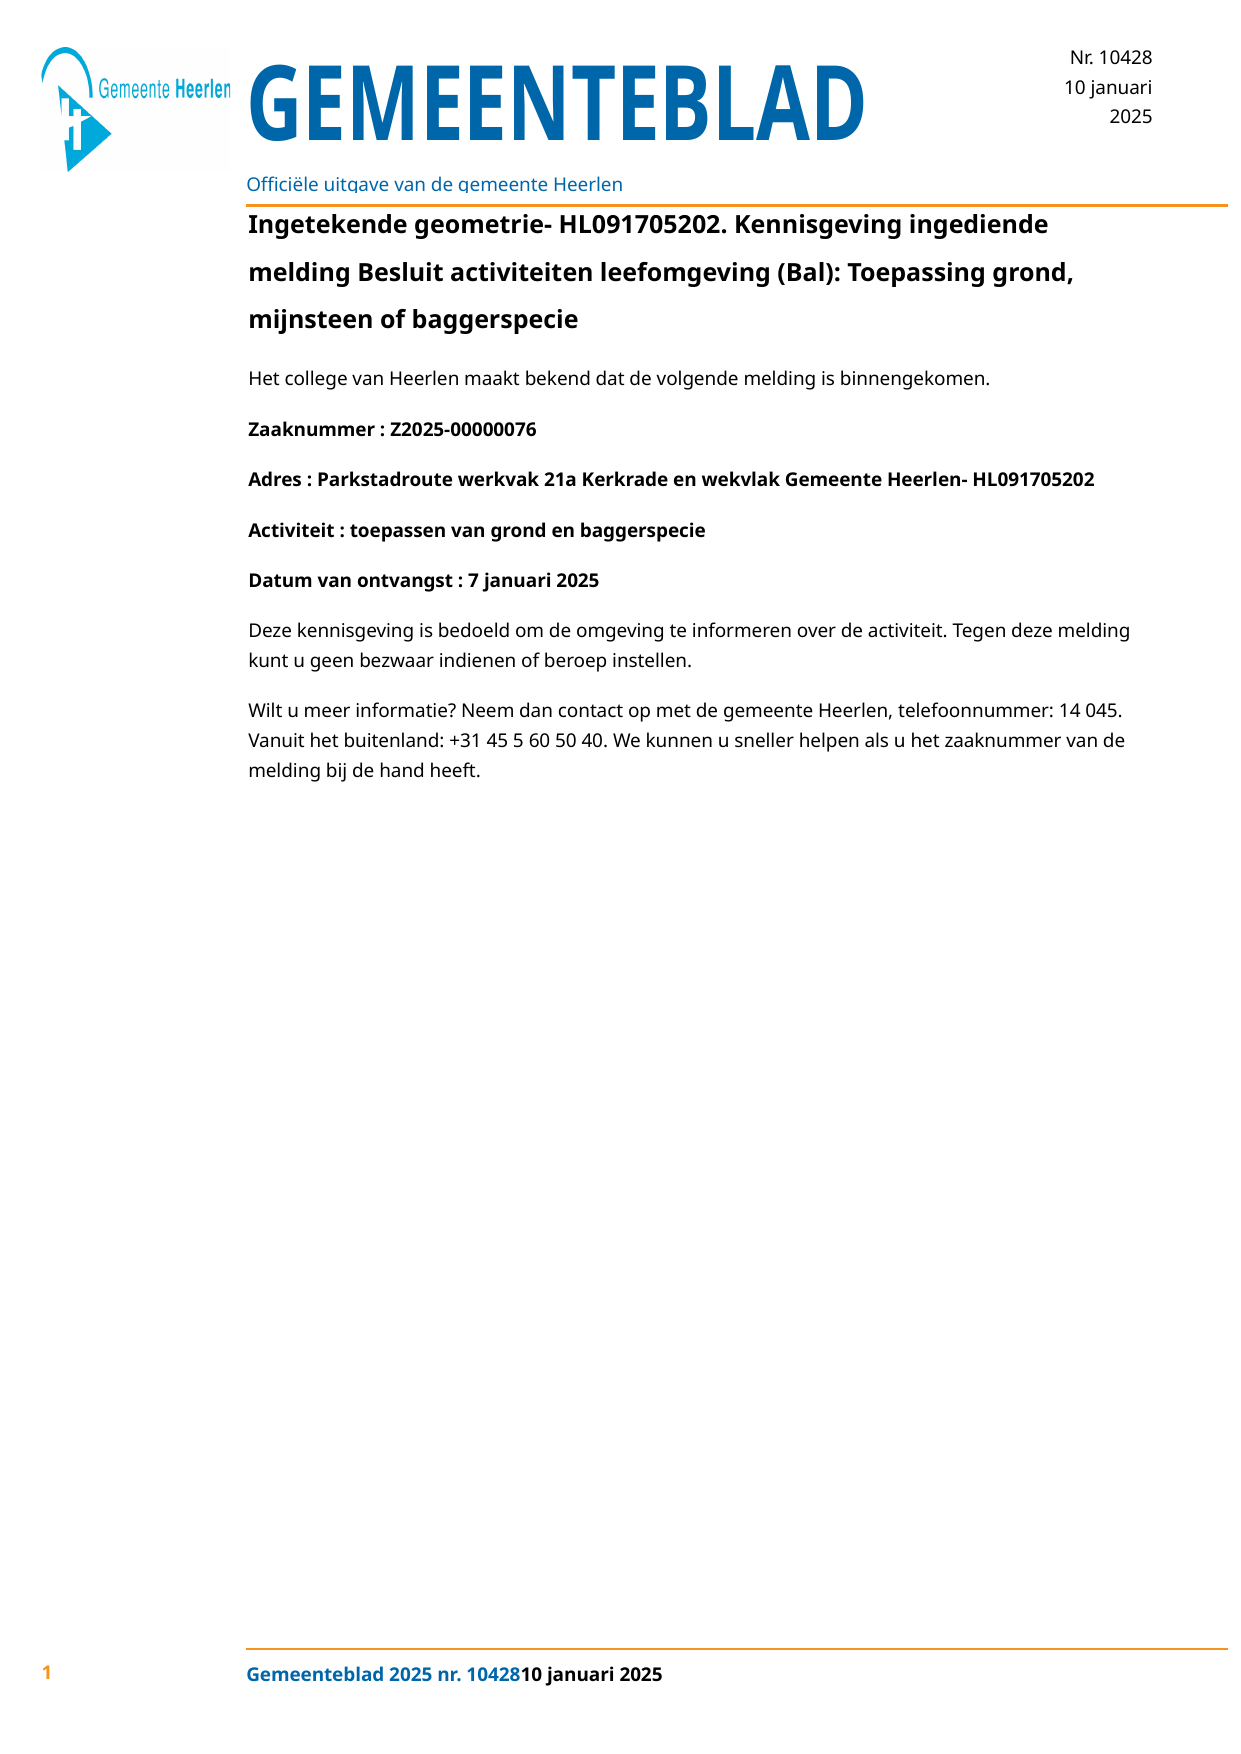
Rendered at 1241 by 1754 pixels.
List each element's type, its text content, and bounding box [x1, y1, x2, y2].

text Activiteit : toepassen van grond en baggerspecie [248, 517, 1152, 542]
text Ingetekende geometrie- HL091705202. Kennisgeving ingediende melding Besluit activiteiten leefomgeving (Bal): Toepassing grond, mijnsteen of baggerspecie [248, 207, 1152, 336]
text Zaaknummer : Z2025-00000076 [248, 416, 1152, 442]
text Adres : Parkstadroute werkvak 21a Kerkrade en wekvlak Gemeente Heerlen- HL091705202 [248, 466, 1152, 492]
text Wilt u meer informatie? Neem dan contact op met de gemeente Heerlen, telefoonnummer: 14 045. Vanuit het buitenland: +31 45 5 60 50 40. We kunnen u sneller helpen als u het zaaknummer van de melding bij de hand heeft. [248, 698, 1152, 782]
text Deze kennisgeving is bedoeld om de omgeving te informeren over de activiteit. Tegen deze melding kunt u geen bezwaar indienen of beroep instellen. [248, 618, 1152, 673]
picture [41, 47, 231, 172]
picture [41, 47, 59, 70]
text Datum van ontvangst : 7 januari 2025 [248, 567, 1152, 593]
text Het college van Heerlen maakt bekend dat de volgende melding is binnengekomen. [248, 366, 1152, 391]
